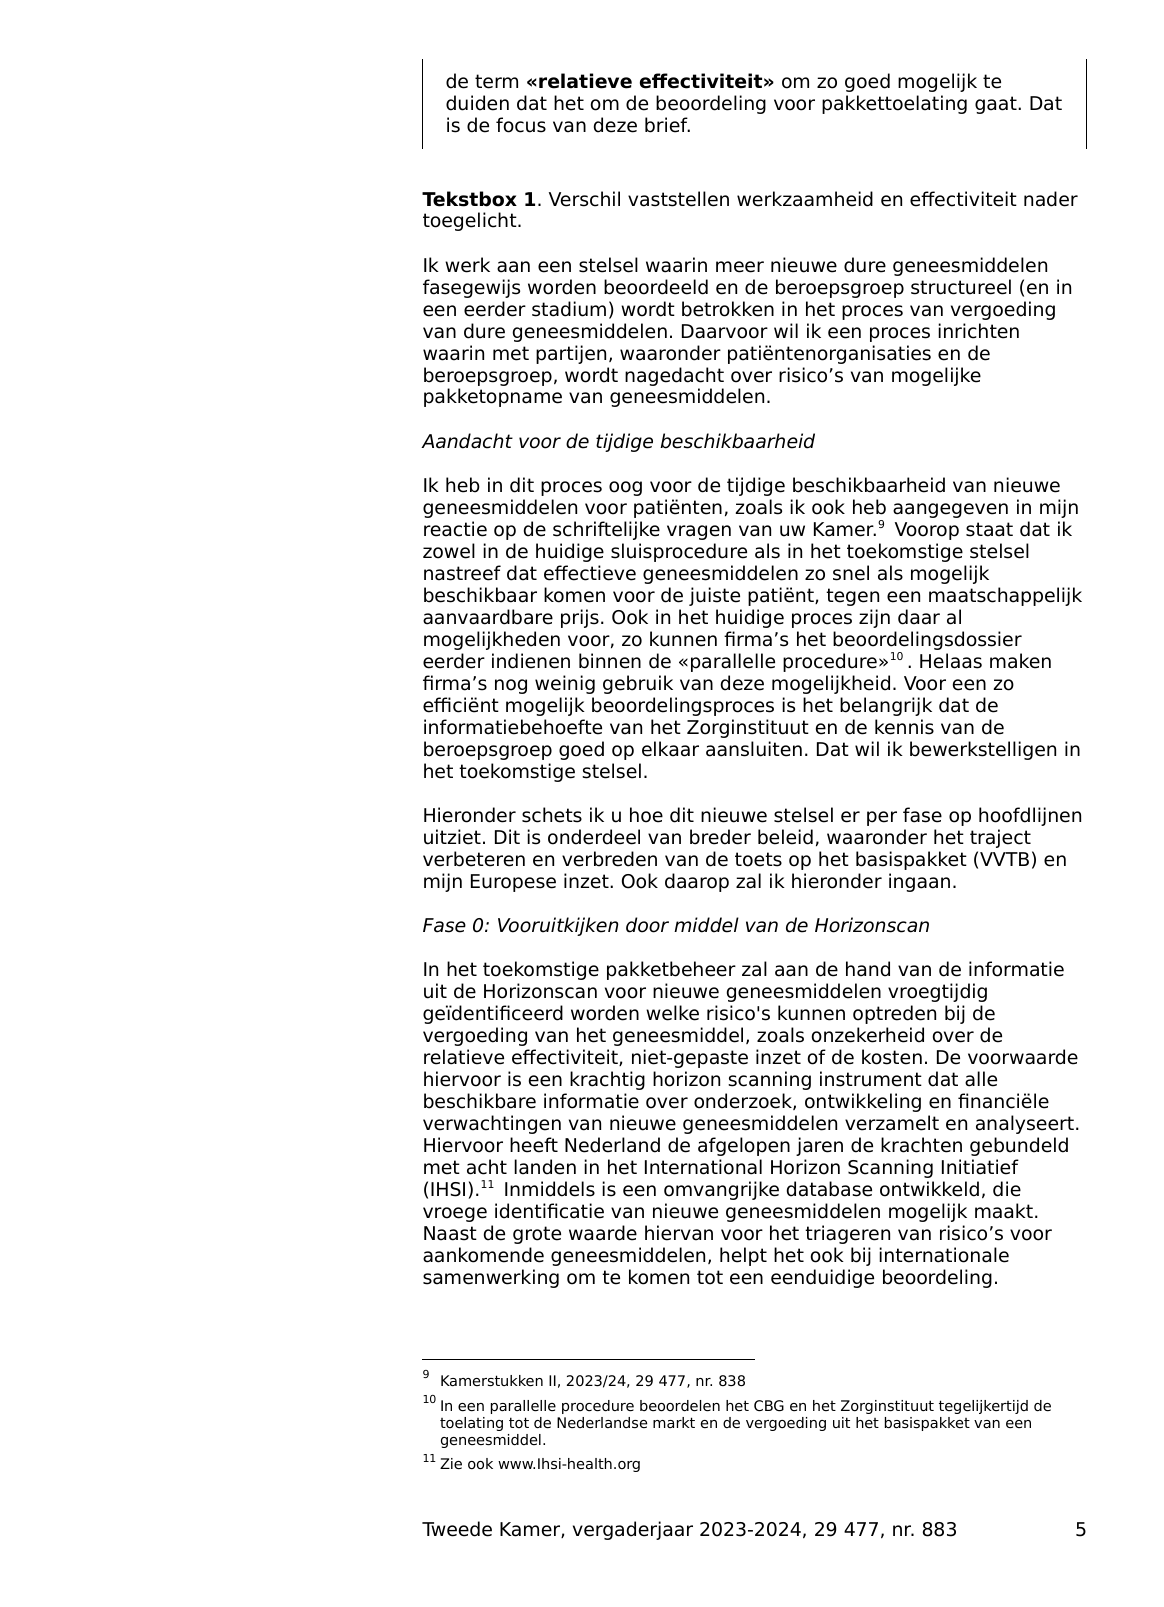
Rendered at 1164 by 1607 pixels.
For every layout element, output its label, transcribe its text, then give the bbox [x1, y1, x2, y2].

text Tekstbox 1. Verschil vaststellen werkzaamheid en effectiviteit nader toegelicht. [422, 188, 1087, 232]
subtitle Fase 0: Vooruitkijken door middel van de Horizonscan [422, 915, 1087, 937]
text Zie ook www.Ihsi-health.org [422, 1452, 1087, 1474]
table_header de term «relatieve effectiviteit» om zo goed mogelijk te duiden dat het om de beoordeling voor pakkettoelating gaat. Dat is de focus van deze brief. [423, 59, 1086, 148]
subtitle Aandacht voor de tijdige beschikbaarheid [422, 431, 1087, 453]
text Kamerstukken II, 2023/24, 29 477, nr. 838 [422, 1368, 1087, 1391]
text Hieronder schets ik u hoe dit nieuwe stelsel er per fase op hoofdlijnen uitziet. Dit is onderdeel van breder beleid, waaronder het traject verbeteren en verbreden van de toets op het basispakket (VVTB) en mijn Europese inzet. Ook daarop zal ik hieronder ingaan. [422, 805, 1087, 893]
text In een parallelle procedure beoordelen het CBG en het Zorginstituut tegelijkertijd de toelating tot de Nederlandse markt en de vergoeding uit het basispakket van een geneesmiddel. [422, 1393, 1087, 1449]
text Ik werk aan een stelsel waarin meer nieuwe dure geneesmiddelen fasegewijs worden beoordeeld en de beroepsgroep structureel (en in een eerder stadium) wordt betrokken in het proces van vergoeding van dure geneesmiddelen. Daarvoor wil ik een proces inrichten waarin met partijen, waaronder patiëntenorganisaties en de beroepsgroep, wordt nagedacht over risico’s van mogelijke pakketopname van geneesmiddelen. [422, 254, 1087, 408]
text Ik heb in dit proces oog voor de tijdige beschikbaarheid van nieuwe geneesmiddelen voor patiënten, zoals ik ook heb aangegeven in mijn reactie op de schriftelijke vragen van uw Kamer. Voorop staat dat ik zowel in de huidige sluisprocedure als in het toekomstige stelsel nastreef dat effectieve geneesmiddelen zo snel als mogelijk beschikbaar komen voor de juiste patiënt, tegen een maatschappelijk aanvaardbare prijs. Ook in het huidige proces zijn daar al mogelijkheden voor, zo kunnen firma’s het beoordelingsdossier eerder indienen binnen de «parallelle procedure». Helaas maken firma’s nog weinig gebruik van deze mogelijkheid. Voor een zo efficiënt mogelijk beoordelingsproces is het belangrijk dat de informatiebehoefte van het Zorginstituut en de kennis van de beroepsgroep goed op elkaar aansluiten. Dat wil ik bewerkstelligen in het toekomstige stelsel. [422, 475, 1087, 782]
text In het toekomstige pakketbeheer zal aan de hand van de informatie uit de Horizonscan voor nieuwe geneesmiddelen vroegtijdig geïdentificeerd worden welke risico's kunnen optreden bij de vergoeding van het geneesmiddel, zoals onzekerheid over de relatieve effectiviteit, niet-gepaste inzet of de kosten. De voorwaarde hiervoor is een krachtig horizon scanning instrument dat alle beschikbare informatie over onderzoek, ontwikkeling en financiële verwachtingen van nieuwe geneesmiddelen verzamelt en analyseert. Hiervoor heeft Nederland de afgelopen jaren de krachten gebundeld met acht landen in het International Horizon Scanning Initiatief (IHSI). Inmiddels is een omvangrijke database ontwikkeld, die vroege identificatie van nieuwe geneesmiddelen mogelijk maakt. Naast de grote waarde hiervan voor het triageren van risico’s voor aankomende geneesmiddelen, helpt het ook bij internationale samenwerking om te komen tot een eenduidige beoordeling. [422, 959, 1087, 1289]
